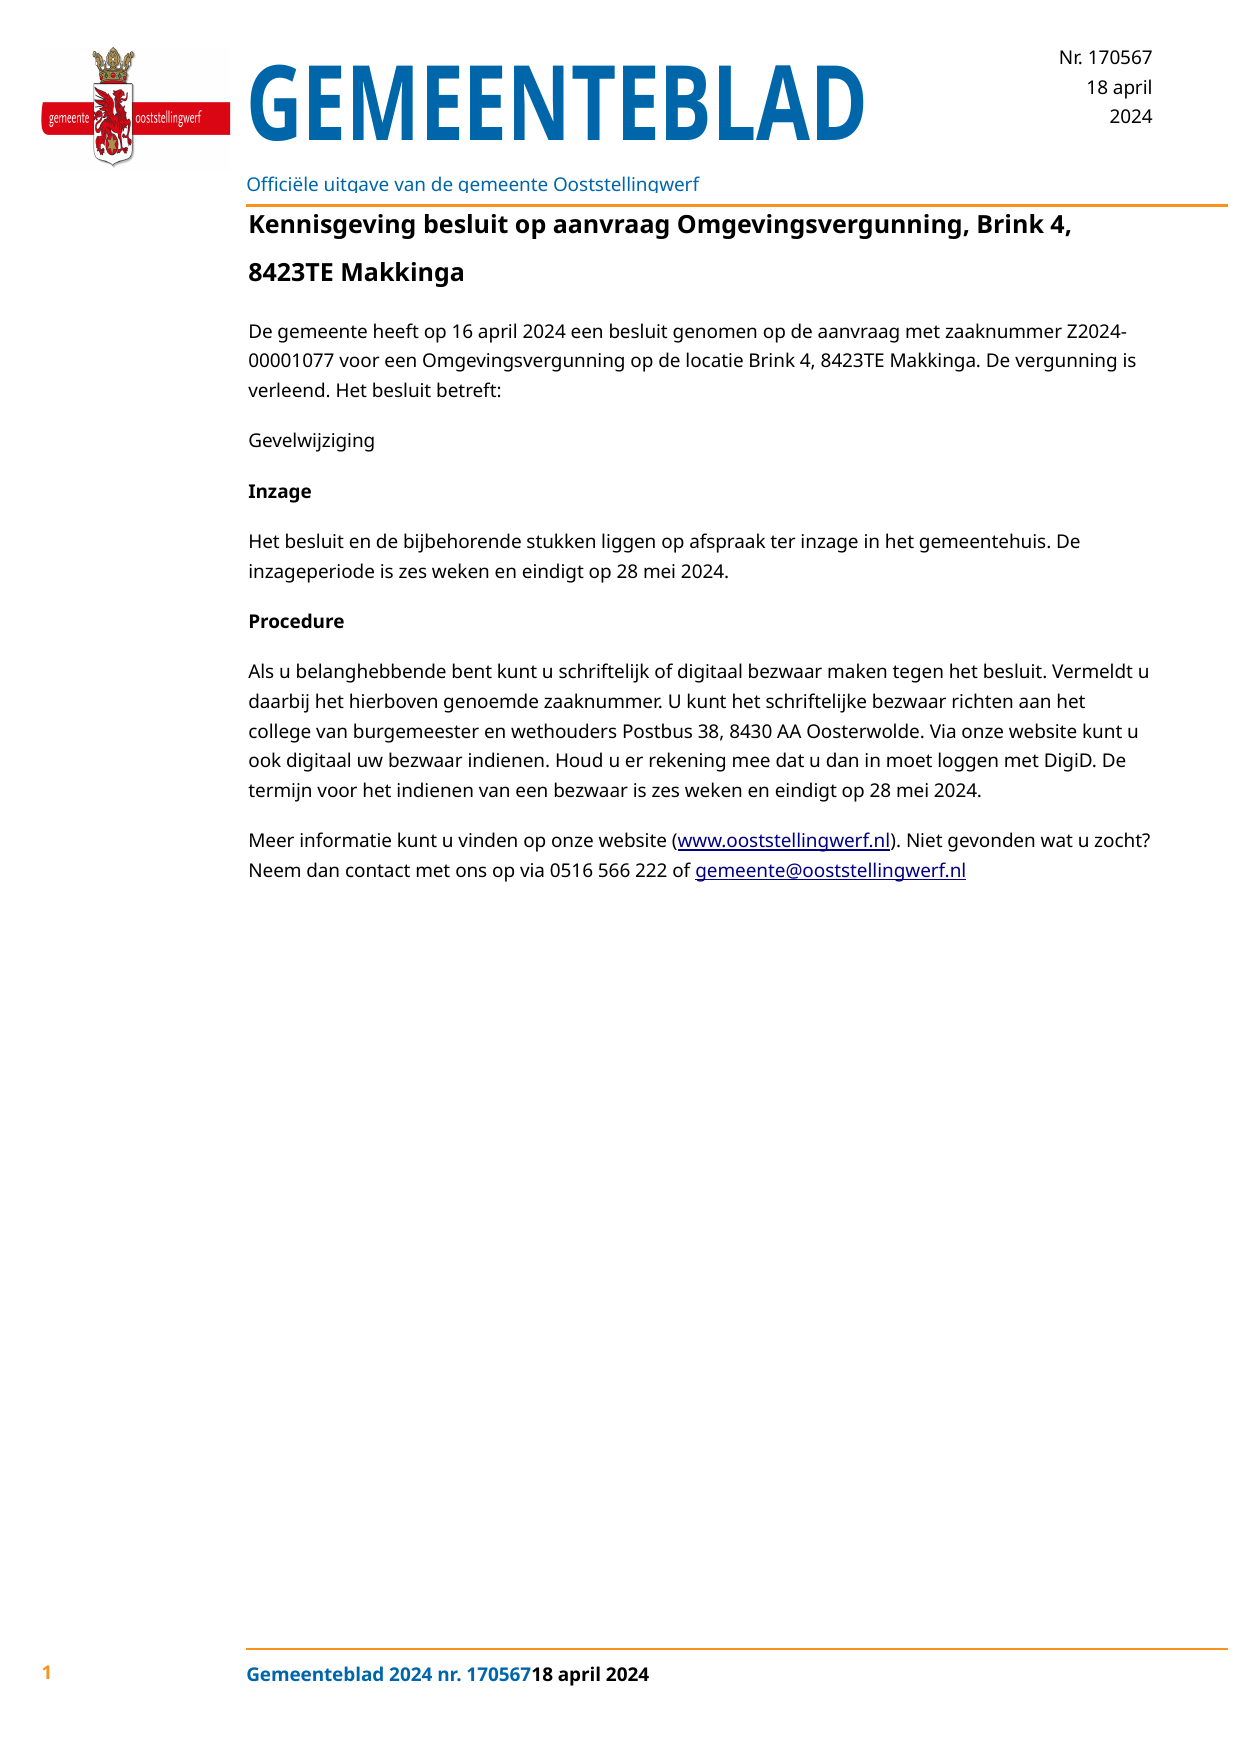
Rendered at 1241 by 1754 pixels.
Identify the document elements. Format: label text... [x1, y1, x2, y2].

picture [41, 47, 231, 172]
text Kennisgeving besluit op aanvraag Omgevingsvergunning, Brink 4, 8423TE Makkinga [248, 207, 1152, 288]
text Als u belanghebbende bent kunt u schriftelijk of digitaal bezwaar maken tegen het besluit. Vermeldt u daarbij het hierboven genoemde zaaknummer. U kunt het schriftelijke bezwaar richten aan het college van burgemeester en wethouders Postbus 38, 8430 AA Oosterwolde. Via onze website kunt u ook digitaal uw bezwaar indienen. Houd u er rekening mee dat u dan in moet loggen met DigiD. De termijn voor het indienen van een bezwaar is zes weken en eindigt op 28 mei 2024. [248, 659, 1152, 803]
text Het besluit en de bijbehorende stukken liggen op afspraak ter inzage in het gemeentehuis. De inzageperiode is zes weken en eindigt op 28 mei 2024. [248, 528, 1152, 584]
text De gemeente heeft op 16 april 2024 een besluit genomen op de aanvraag met zaaknummer Z2024-00001077 voor een Omgevingsvergunning op de locatie Brink 4, 8423TE Makkinga. De vergunning is verleend. Het besluit betreft: [248, 318, 1152, 403]
text Inzage [248, 478, 1152, 504]
text Gevelwijziging [248, 427, 1152, 453]
text Procedure [248, 608, 1152, 634]
text Meer informatie kunt u vinden op onze website (www.ooststellingwerf.nl). Niet gevonden wat u zocht? Neem dan contact met ons op via 0516 566 222 of gemeente@ooststellingwerf.nl [248, 827, 1152, 883]
